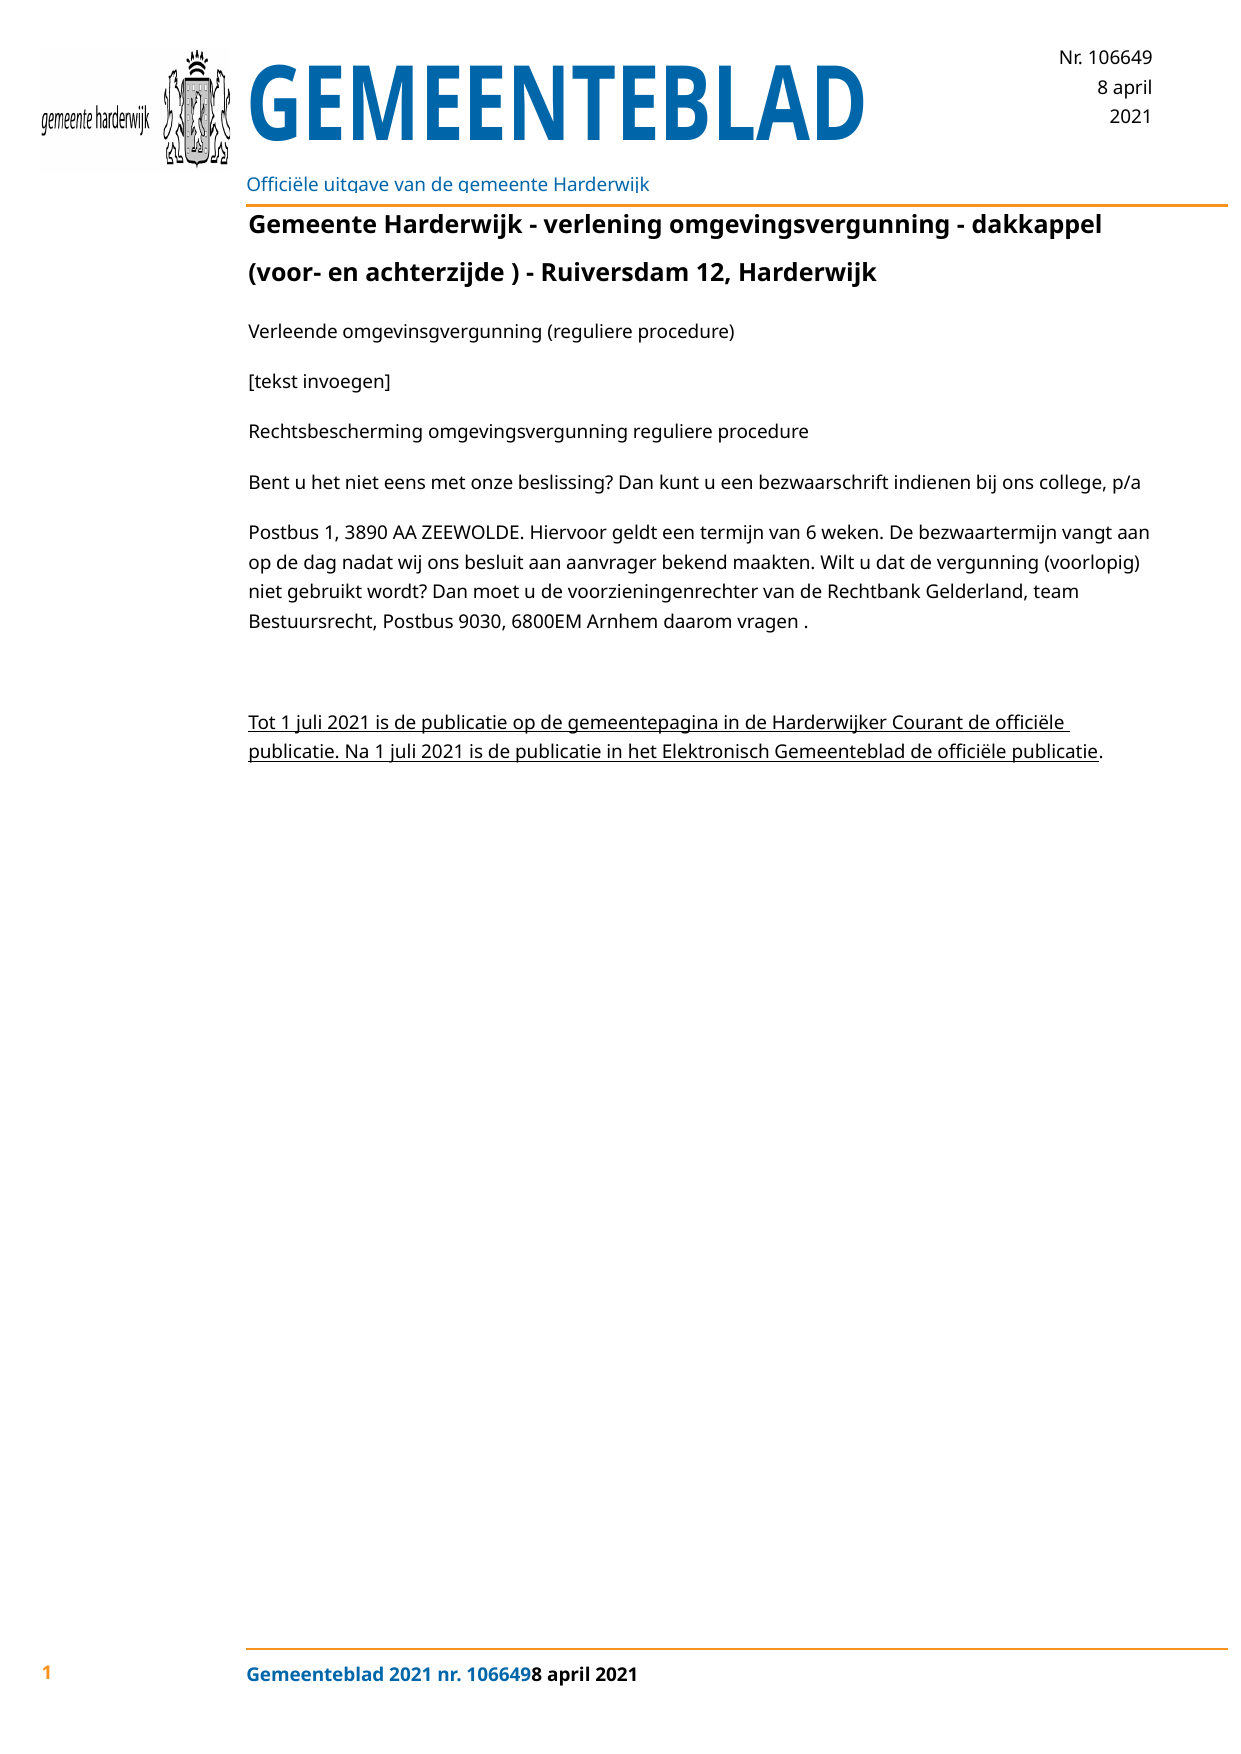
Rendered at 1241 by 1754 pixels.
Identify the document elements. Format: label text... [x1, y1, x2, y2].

text [tekst invoegen] [248, 368, 1152, 394]
text Bent u het niet eens met onze beslissing? Dan kunt u een bezwaarschrift indienen bij ons college, p/a [248, 469, 1152, 495]
text Gemeente Harderwijk - verlening omgevingsvergunning - dakkappel (voor- en achterzijde ) - Ruiversdam 12, Harderwijk [248, 207, 1152, 288]
text Verleende omgevinsgvergunning (reguliere procedure) [248, 318, 1152, 344]
text Postbus 1, 3890 AA ZEEWOLDE. Hiervoor geldt een termijn van 6 weken. De bezwaartermijn vangt aan op de dag nadat wij ons besluit aan aanvrager bekend maakten. Wilt u dat de vergunning (voorlopig) niet gebruikt wordt? Dan moet u de voorzieningenrechter van de Rechtbank Gelderland, team Bestuursrecht, Postbus 9030, 6800EM Arnhem daarom vragen . [248, 519, 1152, 634]
text Tot 1 juli 2021 is de publicatie op de gemeentepagina in de Harderwijker Courant de officiële publicatie. Na 1 juli 2021 is de publicatie in het Elektronisch Gemeenteblad de officiële publicatie. [248, 709, 1152, 764]
text Rechtsbescherming omgevingsvergunning reguliere procedure [248, 419, 1152, 444]
picture [41, 47, 231, 172]
